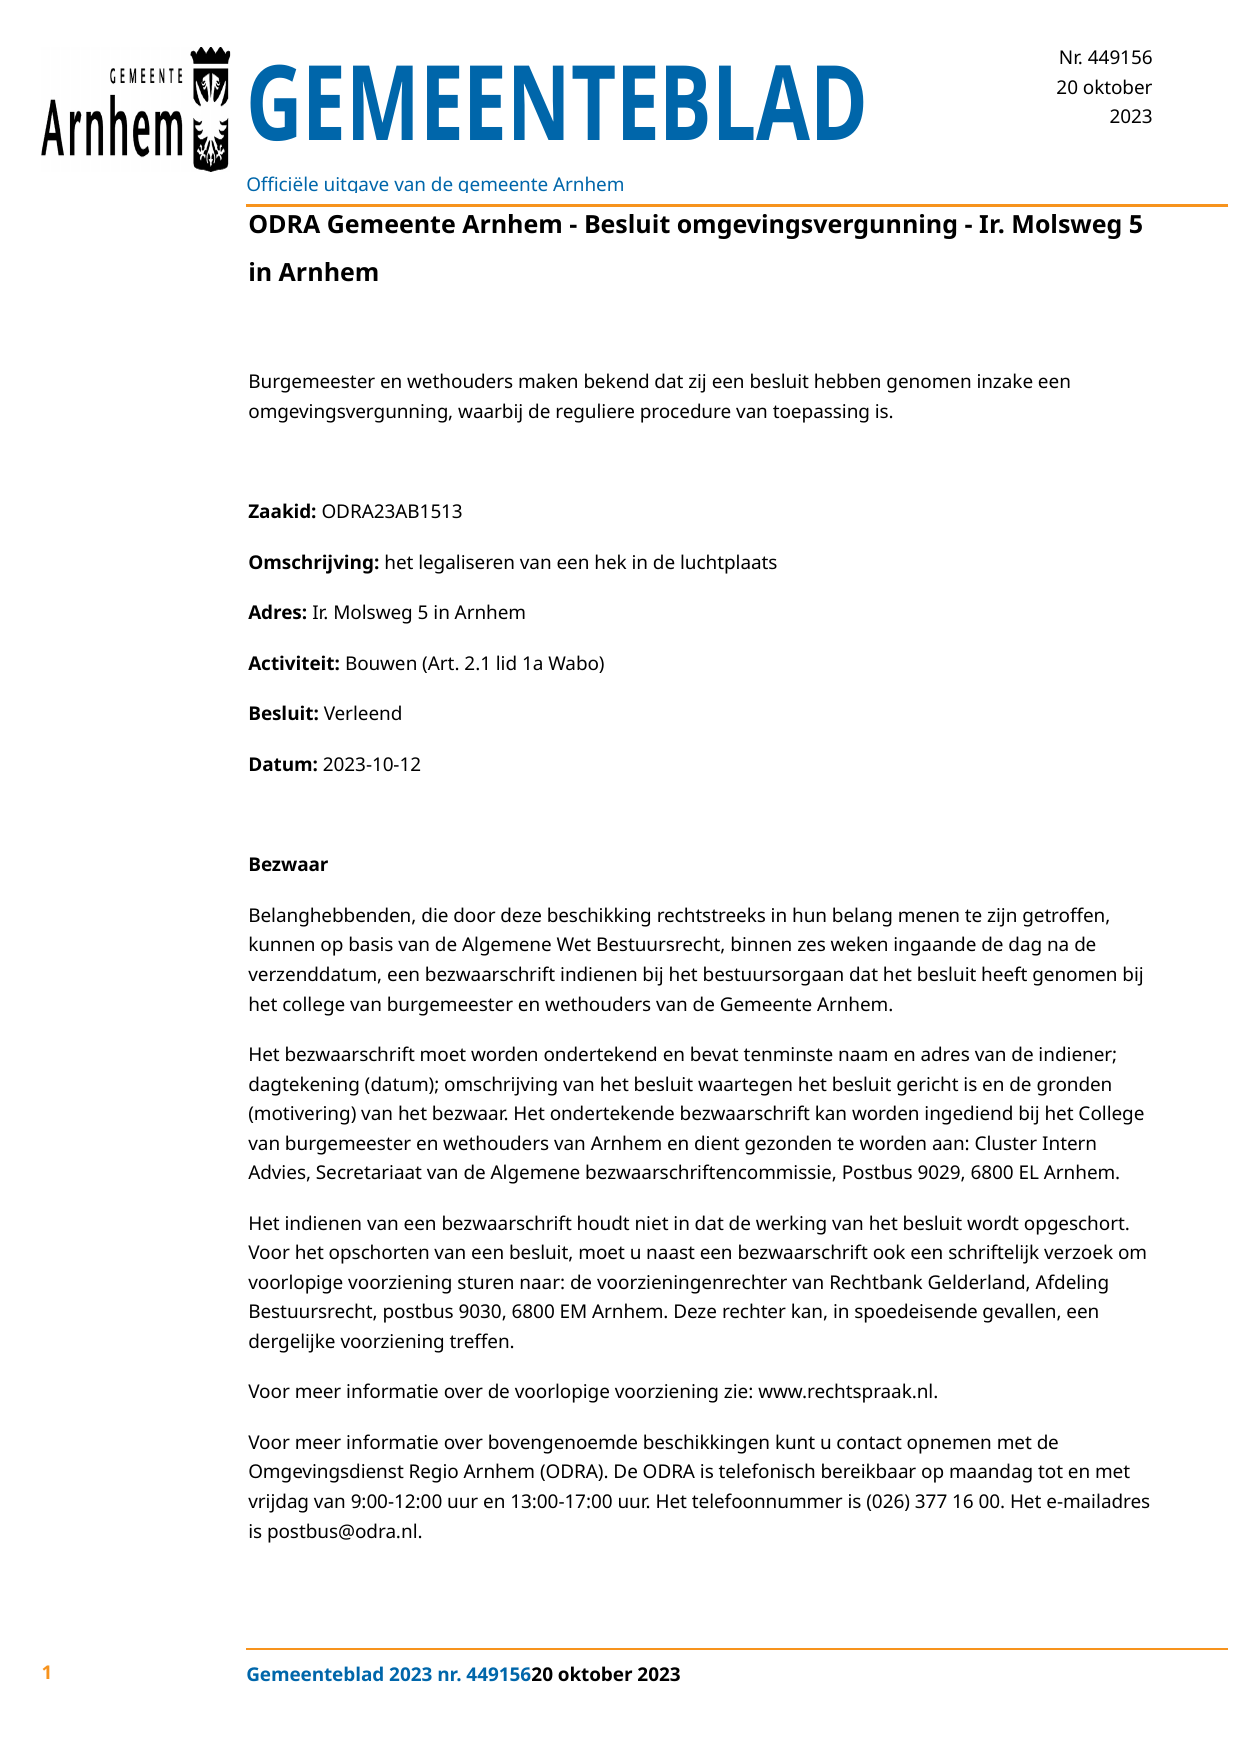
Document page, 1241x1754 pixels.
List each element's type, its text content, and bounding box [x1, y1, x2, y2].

text Adres: Ir. Molsweg 5 in Arnhem [248, 599, 1152, 625]
text Besluit: Verleend [248, 700, 1152, 726]
text Voor meer informatie over bovengenoemde beschikkingen kunt u contact opnemen met de Omgevingsdienst Regio Arnhem (ODRA). De ODRA is telefonisch bereikbaar op maandag tot en met vrijdag van 9:00-12:00 uur en 13:00-17:00 uur. Het telefoonnummer is (026) 377 16 00. Het e-mailadres is postbus@odra.nl. [248, 1429, 1152, 1544]
text Omschrijving: het legaliseren van een hek in de luchtplaats [248, 549, 1152, 575]
text Het bezwaarschrift moet worden ondertekend en bevat tenminste naam en adres van de indiener; dagtekening (datum); omschrijving van het besluit waartegen het besluit gericht is en de gronden (motivering) van het bezwaar. Het ondertekende bezwaarschrift kan worden ingediend bij het College van burgemeester en wethouders van Arnhem en dient gezonden te worden aan: Cluster Intern Advies, Secretariaat van de Algemene bezwaarschriftencommissie, Postbus 9029, 6800 EL Arnhem. [248, 1041, 1152, 1185]
text Activiteit: Bouwen (Art. 2.1 lid 1a Wabo) [248, 650, 1152, 676]
text Bezwaar [248, 852, 1152, 877]
text Voor meer informatie over de voorlopige voorziening zie: www.rechtspraak.nl. [248, 1379, 1152, 1404]
text Zaakid: ODRA23AB1513 [248, 499, 1152, 524]
text Datum: 2023-10-12 [248, 751, 1152, 777]
text ODRA Gemeente Arnhem - Besluit omgevingsvergunning - Ir. Molsweg 5 in Arnhem [248, 207, 1152, 288]
text Het indienen van een bezwaarschrift houdt niet in dat de werking van het besluit wordt opgeschort. Voor het opschorten van een besluit, moet u naast een bezwaarschrift ook een schriftelijk verzoek om voorlopige voorziening sturen naar: de voorzieningenrechter van Rechtbank Gelderland, Afdeling Bestuursrecht, postbus 9030, 6800 EM Arnhem. Deze rechter kan, in spoedeisende gevallen, een dergelijke voorziening treffen. [248, 1210, 1152, 1354]
picture [41, 47, 231, 172]
text Burgemeester en wethouders maken bekend dat zij een besluit hebben genomen inzake een omgevingsvergunning, waarbij de reguliere procedure van toepassing is. [248, 368, 1152, 424]
text Belanghebbenden, die door deze beschikking rechtstreeks in hun belang menen te zijn getroffen, kunnen op basis van de Algemene Wet Bestuursrecht, binnen zes weken ingaande de dag na de verzenddatum, een bezwaarschrift indienen bij het bestuursorgaan dat het besluit heeft genomen bij het college van burgemeester en wethouders van de Gemeente Arnhem. [248, 902, 1152, 1017]
